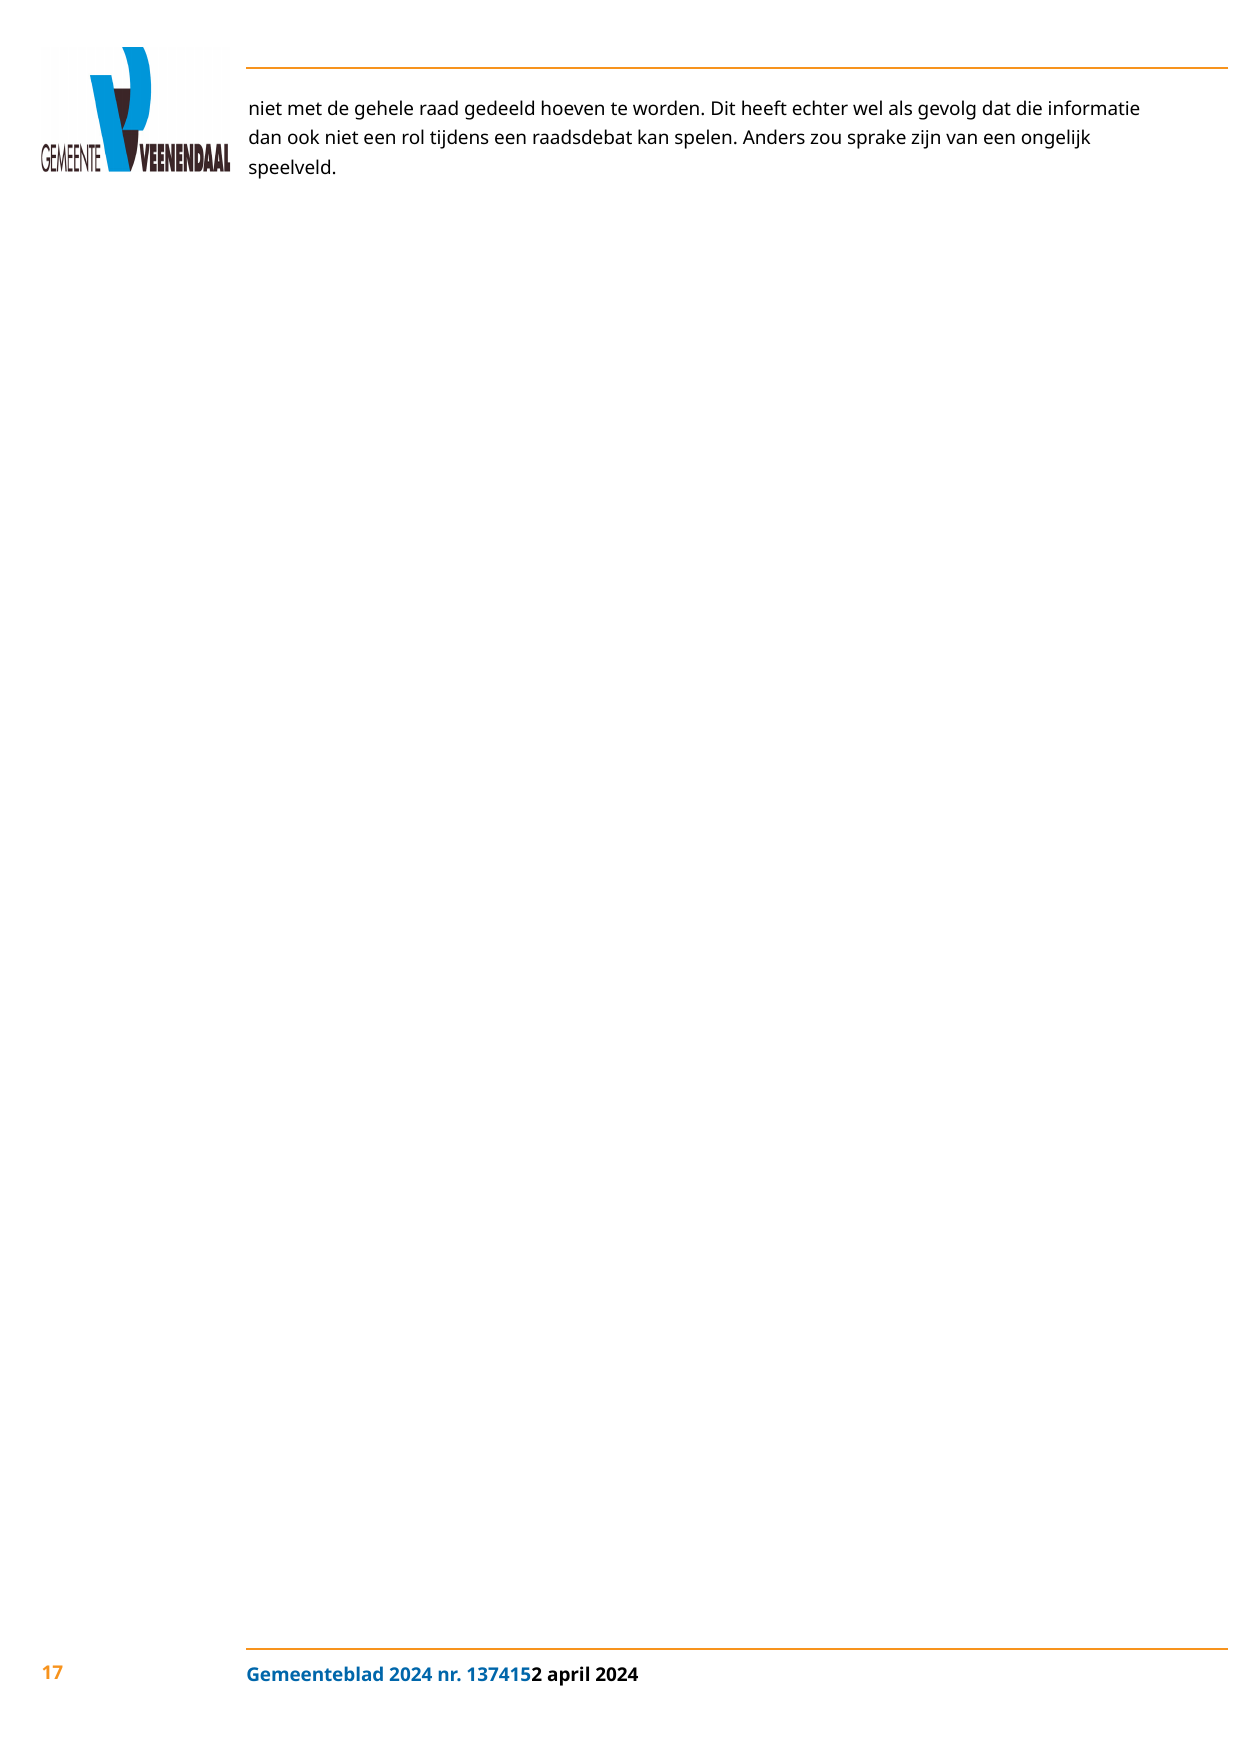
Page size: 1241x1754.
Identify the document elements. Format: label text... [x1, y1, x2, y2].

picture [123, 47, 231, 172]
picture [41, 47, 130, 172]
text niet met de gehele raad gedeeld hoeven te worden. Dit heeft echter wel als gevolg dat die informatie dan ook niet een rol tijdens een raadsdebat kan spelen. Anders zou sprake zijn van een ongelijk speelveld. [248, 95, 1152, 180]
